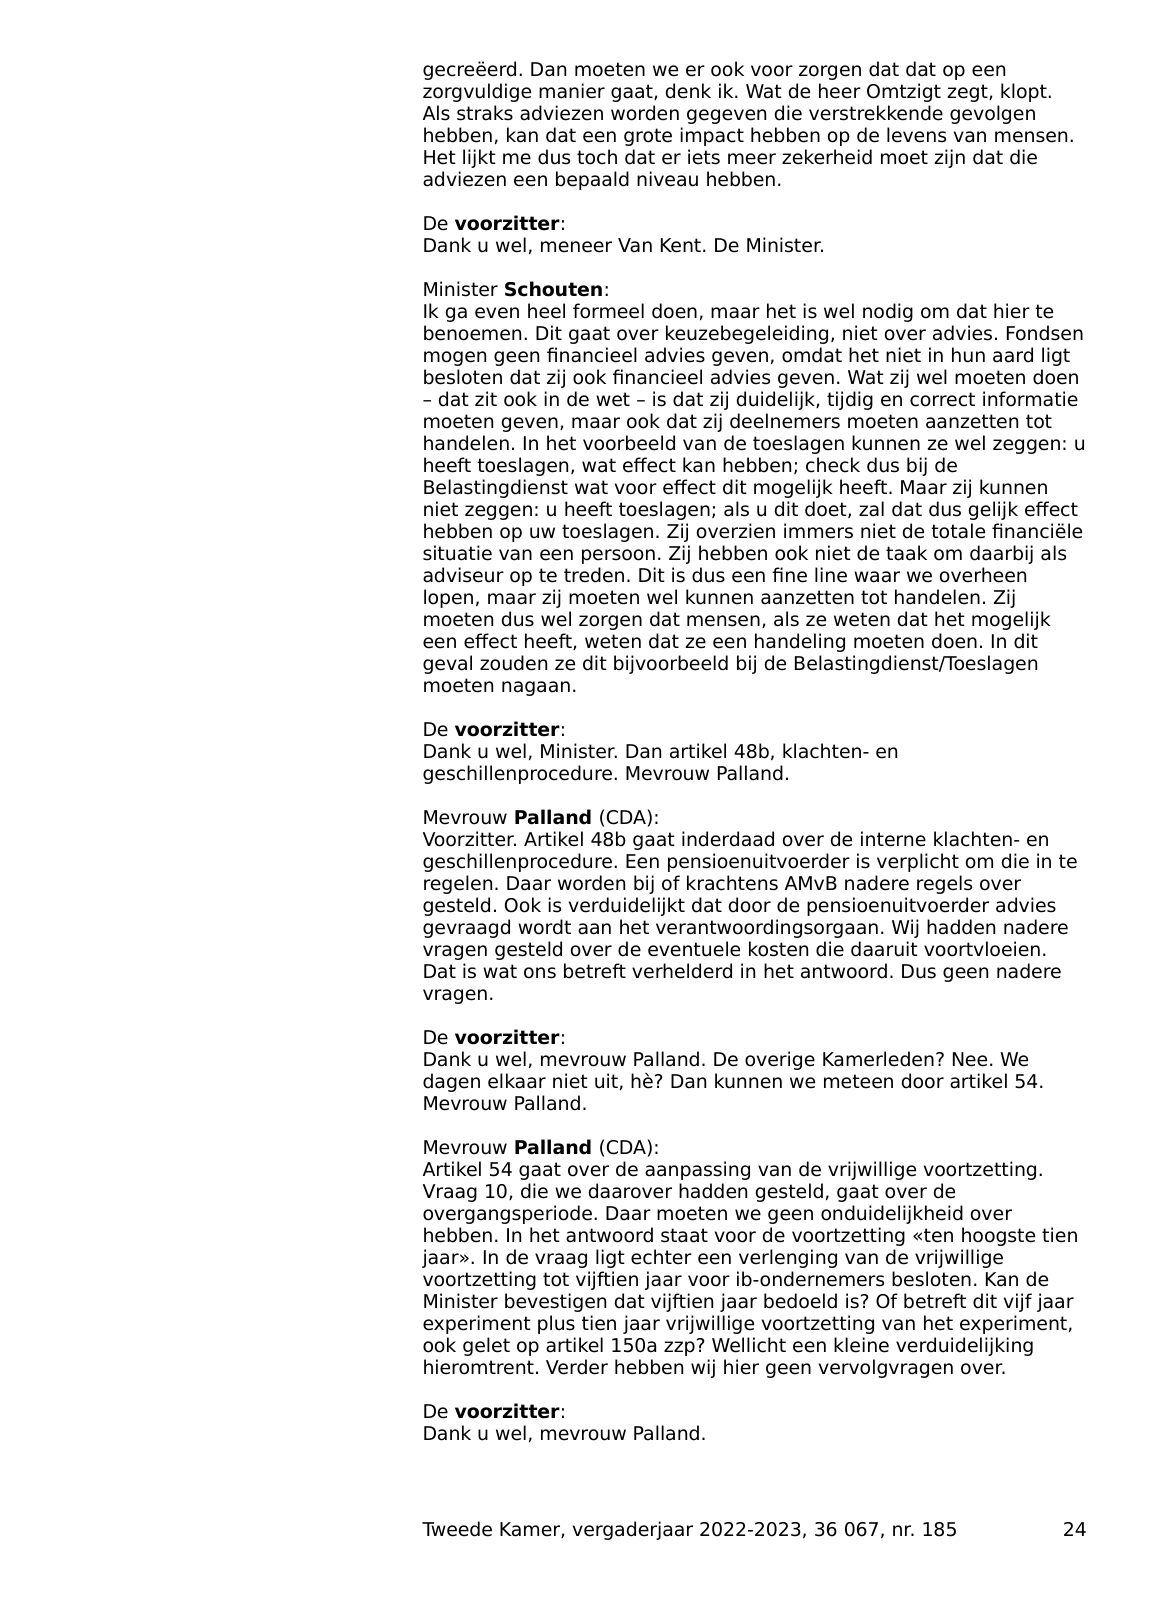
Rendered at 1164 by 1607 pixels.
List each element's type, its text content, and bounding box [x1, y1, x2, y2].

text Dank u wel, meneer Van Kent. De Minister. [422, 235, 1087, 257]
text De voorzitter: [422, 719, 1087, 741]
text Artikel 54 gaat over de aanpassing van de vrijwillige voortzetting. Vraag 10, die we daarover hadden gesteld, gaat over de overgangsperiode. Daar moeten we geen onduidelijkheid over hebben. In het antwoord staat voor de voortzetting «ten hoogste tien jaar». In de vraag ligt echter een verlenging van de vrijwillige voortzetting tot vijftien jaar voor ib-ondernemers besloten. Kan de Minister bevestigen dat vijftien jaar bedoeld is? Of betreft dit vijf jaar experiment plus tien jaar vrijwillige voortzetting van het experiment, ook gelet op artikel 150a zzp? Wellicht een kleine verduidelijking hieromtrent. Verder hebben wij hier geen vervolgvragen over. [422, 1159, 1087, 1379]
text Minister Schouten: [422, 279, 1087, 301]
text De voorzitter: [422, 1401, 1087, 1423]
text Mevrouw Palland (CDA): [422, 807, 1087, 829]
text Mevrouw Palland (CDA): [422, 1137, 1087, 1159]
text gecreëerd. Dan moeten we er ook voor zorgen dat dat op een zorgvuldige manier gaat, denk ik. Wat de heer Omtzigt zegt, klopt. Als straks adviezen worden gegeven die verstrekkende gevolgen hebben, kan dat een grote impact hebben op de levens van mensen. Het lijkt me dus toch dat er iets meer zekerheid moet zijn dat die adviezen een bepaald niveau hebben. [422, 59, 1087, 191]
text Dank u wel, Minister. Dan artikel 48b, klachten- en geschillenprocedure. Mevrouw Palland. [422, 741, 1087, 785]
text Ik ga even heel formeel doen, maar het is wel nodig om dat hier te benoemen. Dit gaat over keuzebegeleiding, niet over advies. Fondsen mogen geen financieel advies geven, omdat het niet in hun aard ligt besloten dat zij ook financieel advies geven. Wat zij wel moeten doen – dat zit ook in de wet – is dat zij duidelijk, tijdig en correct informatie moeten geven, maar ook dat zij deelnemers moeten aanzetten tot handelen. In het voorbeeld van de toeslagen kunnen ze wel zeggen: u heeft toeslagen, wat effect kan hebben; check dus bij de Belastingdienst wat voor effect dit mogelijk heeft. Maar zij kunnen niet zeggen: u heeft toeslagen; als u dit doet, zal dat dus gelijk effect hebben op uw toeslagen. Zij overzien immers niet de totale financiële situatie van een persoon. Zij hebben ook niet de taak om daarbij als adviseur op te treden. Dit is dus een fine line waar we overheen lopen, maar zij moeten wel kunnen aanzetten tot handelen. Zij moeten dus wel zorgen dat mensen, als ze weten dat het mogelijk een effect heeft, weten dat ze een handeling moeten doen. In dit geval zouden ze dit bijvoorbeeld bij de Belastingdienst/Toeslagen moeten nagaan. [422, 301, 1087, 697]
text Dank u wel, mevrouw Palland. [422, 1423, 1087, 1445]
text Voorzitter. Artikel 48b gaat inderdaad over de interne klachten- en geschillenprocedure. Een pensioenuitvoerder is verplicht om die in te regelen. Daar worden bij of krachtens AMvB nadere regels over gesteld. Ook is verduidelijkt dat door de pensioenuitvoerder advies gevraagd wordt aan het verantwoordingsorgaan. Wij hadden nadere vragen gesteld over de eventuele kosten die daaruit voortvloeien. Dat is wat ons betreft verhelderd in het antwoord. Dus geen nadere vragen. [422, 829, 1087, 1005]
text De voorzitter: [422, 213, 1087, 235]
text De voorzitter: [422, 1027, 1087, 1049]
text Dank u wel, mevrouw Palland. De overige Kamerleden? Nee. We dagen elkaar niet uit, hè? Dan kunnen we meteen door artikel 54. Mevrouw Palland. [422, 1049, 1087, 1115]
